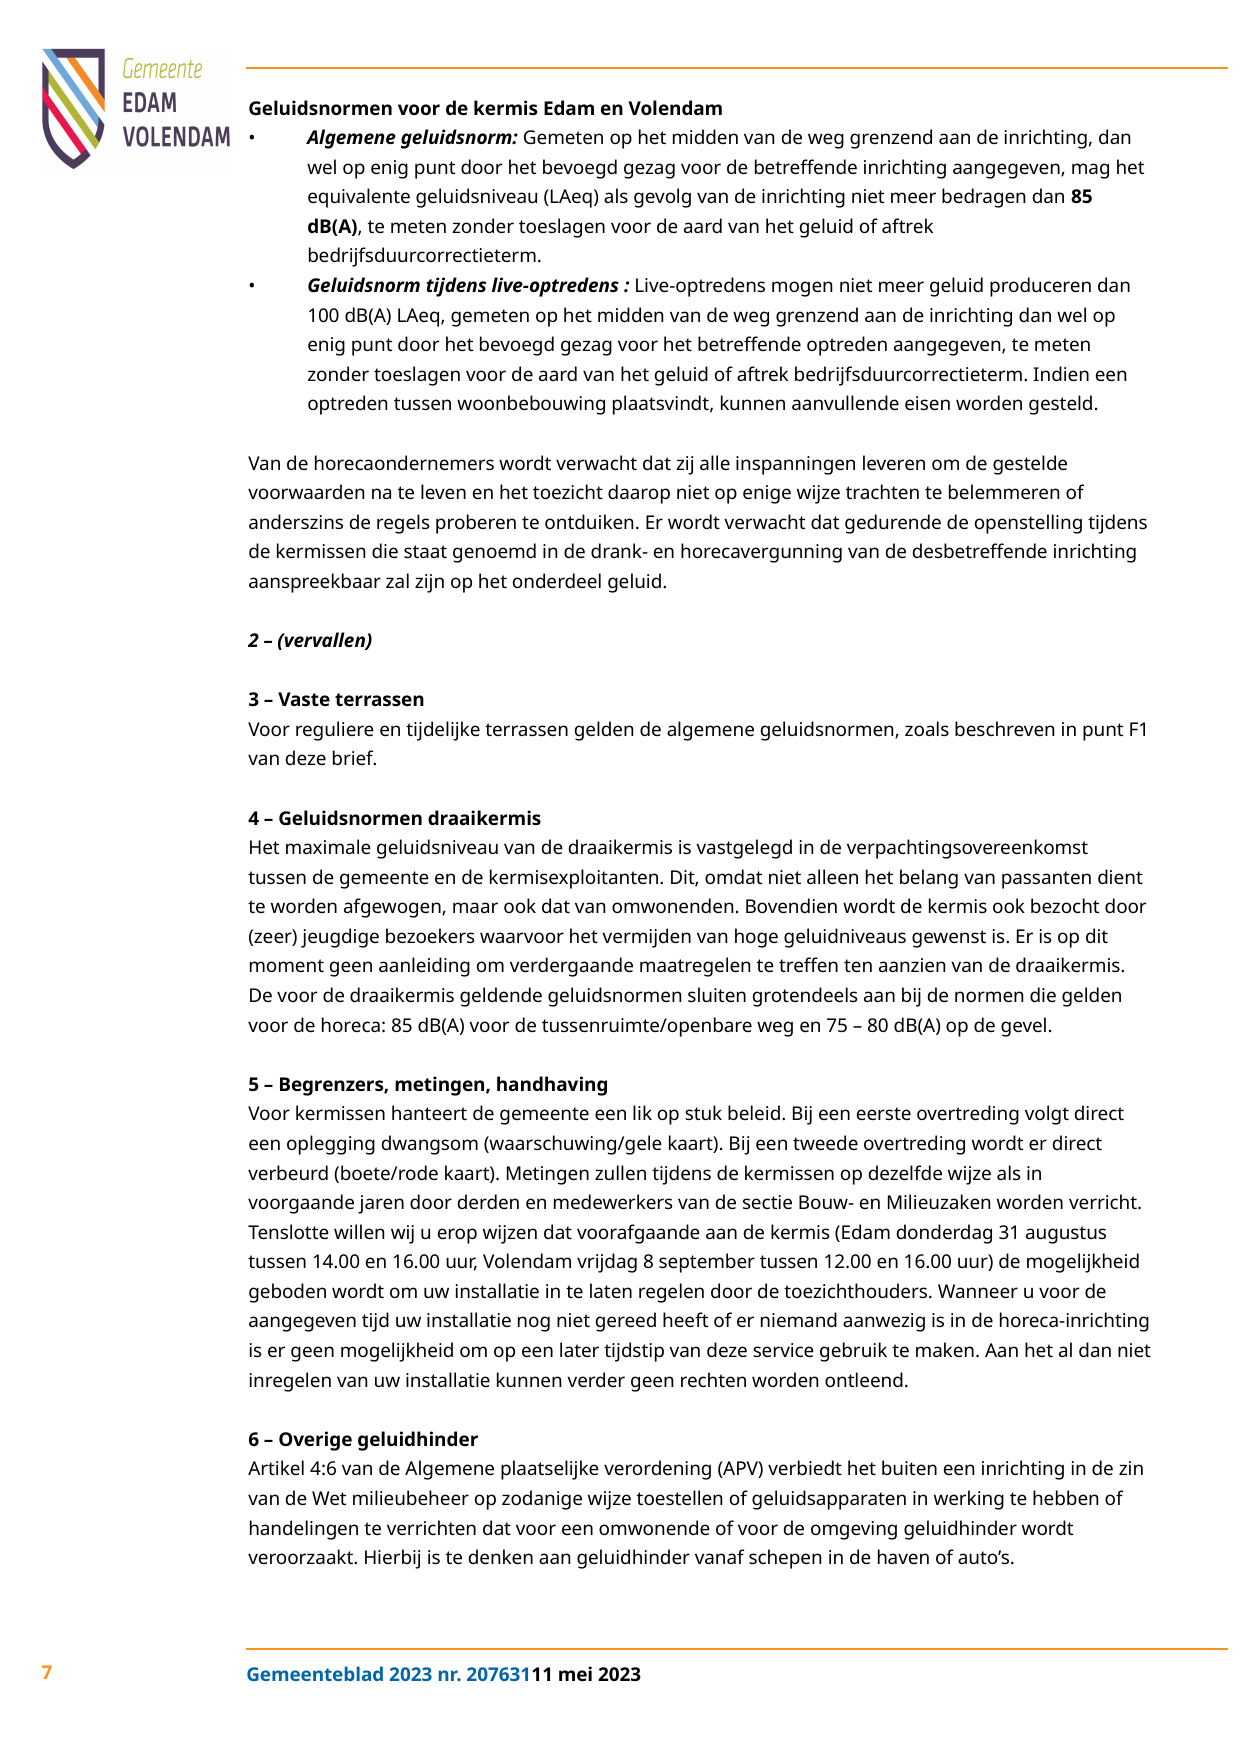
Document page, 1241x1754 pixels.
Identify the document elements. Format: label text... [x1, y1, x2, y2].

text Het maximale geluidsniveau van de draaikermis is vastgelegd in de verpachtingsovereenkomst tussen de gemeente en de kermisexploitanten. Dit, omdat niet alleen het belang van passanten dient te worden afgewogen, maar ook dat van omwonenden. Bovendien wordt de kermis ook bezocht door (zeer) jeugdige bezoekers waarvoor het vermijden van hoge geluidniveaus gewenst is. Er is op dit moment geen aanleiding om verdergaande maatregelen te treffen ten aanzien van de draaikermis. De voor de draaikermis geldende geluidsnormen sluiten grotendeels aan bij de normen die gelden voor de horeca: 85 dB(A) voor de tussenruimte/openbare weg en 75 – 80 dB(A) op de gevel. [248, 834, 1152, 1038]
text 6 – Overige geluidhinder [248, 1426, 1152, 1452]
text Van de horecaondernemers wordt verwacht dat zij alle inspanningen leveren om de gestelde voorwaarden na te leven en het toezicht daarop niet op enige wijze trachten te belemmeren of anderszins de regels proberen te ontduiken. Er wordt verwacht dat gedurende de openstelling tijdens de kermissen die staat genoemd in de drank- en horecavergunning van de desbetreffende inrichting aanspreekbaar zal zijn op het onderdeel geluid. [248, 450, 1152, 594]
text Voor kermissen hanteert de gemeente een lik op stuk beleid. Bij een eerste overtreding volgt direct een oplegging dwangsom (waarschuwing/gele kaart). Bij een tweede overtreding wordt er direct verbeurd (boete/rode kaart). Metingen zullen tijdens de kermissen op dezelfde wijze als in voorgaande jaren door derden en medewerkers van de sectie Bouw- en Milieuzaken worden verricht. Tenslotte willen wij u erop wijzen dat voorafgaande aan de kermis (Edam donderdag 31 augustus tussen 14.00 en 16.00 uur, Volendam vrijdag 8 september tussen 12.00 en 16.00 uur) de mogelijkheid geboden wordt om uw installatie in te laten regelen door de toezichthouders. Wanneer u voor de aangegeven tijd uw installatie nog niet gereed heeft of er niemand aanwezig is in de horeca-inrichting is er geen mogelijkheid om op een later tijdstip van deze service gebruik te maken. Aan het al dan niet inregelen van uw installatie kunnen verder geen rechten worden ontleend. [248, 1101, 1152, 1393]
text 4 – Geluidsnormen draaikermis [248, 805, 1152, 831]
text Geluidsnormen voor de kermis Edam en Volendam [248, 95, 1152, 121]
text 3 – Vaste terrassen [248, 686, 1152, 712]
text Voor reguliere en tijdelijke terrassen gelden de algemene geluidsnormen, zoals beschreven in punt F1 van deze brief. [248, 716, 1152, 771]
text 5 – Begrenzers, metingen, handhaving [248, 1071, 1152, 1097]
list Algemene geluidsnorm: Gemeten op het midden van de weg grenzend aan de inrichting, dan wel op enig punt door het bevoegd gezag voor de betreffende inrichting aangegeven, mag het equivalente geluidsniveau (LAeq) als gevolg van de inrichting niet meer bedragen dan 85 dB(A), te meten zonder toeslagen voor de aard van het geluid of aftrek bedrijfsduurcorrectieterm. [248, 124, 1152, 268]
text 2 – (vervallen) [248, 627, 1152, 653]
picture [41, 47, 231, 172]
text Artikel 4:6 van de Algemene plaatselijke verordening (APV) verbiedt het buiten een inrichting in de zin van de Wet milieubeheer op zodanige wijze toestellen of geluidsapparaten in werking te hebben of handelingen te verrichten dat voor een omwonende of voor de omgeving geluidhinder wordt veroorzaakt. Hierbij is te denken aan geluidhinder vanaf schepen in de haven of auto’s. [248, 1456, 1152, 1570]
list Geluidsnorm tijdens live-optredens : Live-optredens mogen niet meer geluid produceren dan 100 dB(A) LAeq, gemeten op het midden van de weg grenzend aan de inrichting dan wel op enig punt door het bevoegd gezag voor het betreffende optreden aangegeven, te meten zonder toeslagen voor de aard van het geluid of aftrek bedrijfsduurcorrectieterm. Indien een optreden tussen woonbebouwing plaatsvindt, kunnen aanvullende eisen worden gesteld. [248, 272, 1152, 416]
